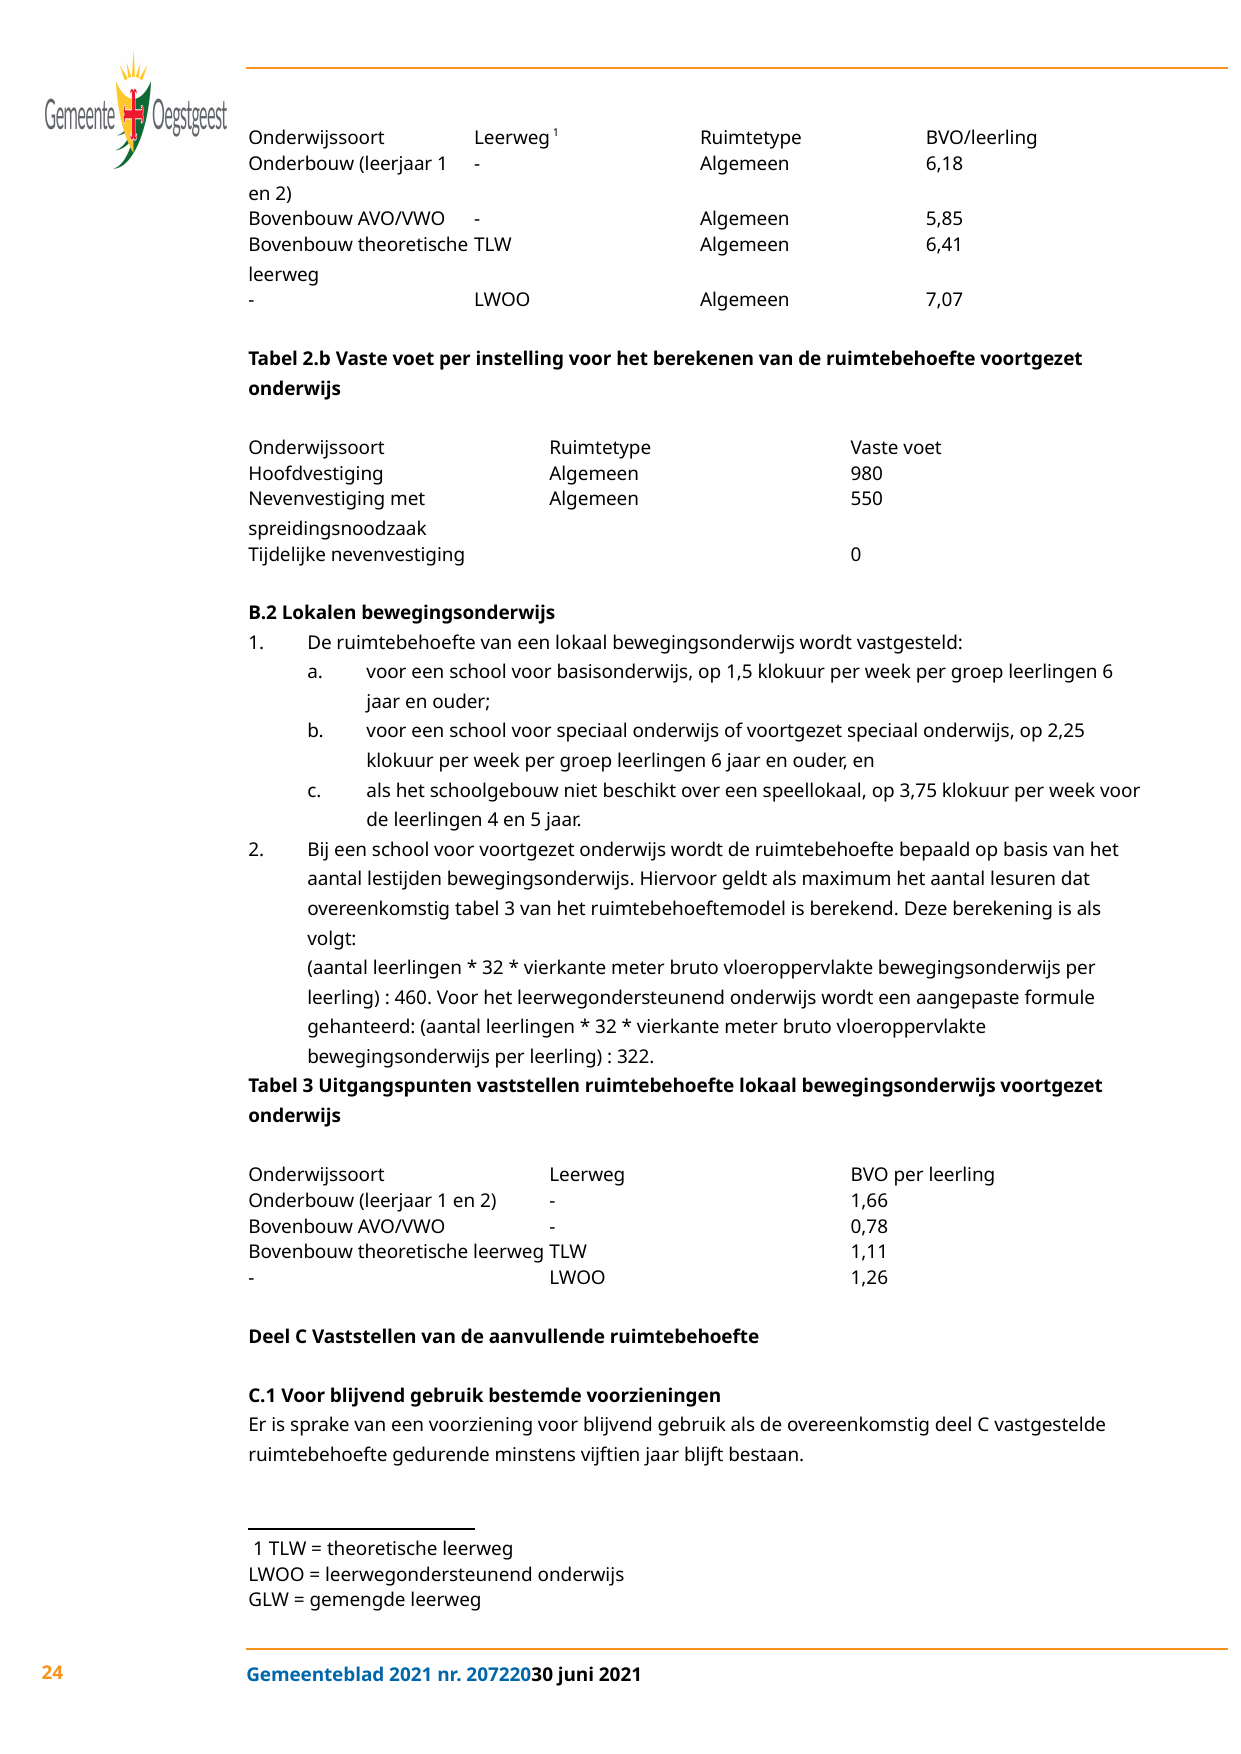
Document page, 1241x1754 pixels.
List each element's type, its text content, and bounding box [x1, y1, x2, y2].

table_cell - [248, 287, 474, 312]
table_header BVO/leerling [926, 125, 1152, 150]
table_cell Tijdelijke nevenvestiging [248, 541, 549, 566]
table_cell TLW [549, 1239, 850, 1264]
table_cell 0 [850, 541, 1152, 566]
table_cell LWOO [474, 287, 700, 312]
text Tabel 2.b Vaste voet per instelling voor het berekenen van de ruimtebehoefte voortgezet onderwijs [248, 345, 1152, 400]
table_cell 1,26 [850, 1264, 1152, 1290]
table_cell Algemeen [700, 231, 926, 287]
list (aantal leerlingen * 32 * vierkante meter bruto vloeroppervlakte bewegingsonderwijs per leerling) : 460. Voor het leerwegondersteunend onderwijs wordt een aangepaste formule gehanteerd: (aantal leerlingen * 32 * vierkante meter bruto vloeroppervlakte bewegingsonderwijs per leerling) : 322. [248, 954, 1152, 1069]
table_header Onderwijssoort [248, 1161, 549, 1187]
table_header Vaste voet [850, 434, 1152, 460]
table_cell 0,78 [850, 1213, 1152, 1239]
table_cell TLW [474, 231, 700, 287]
table_cell LWOO [549, 1264, 850, 1290]
table_header Leerweg [474, 125, 700, 150]
text Er is sprake van een voorziening voor blijvend gebruik als de overeenkomstig deel C vastgestelde ruimtebehoefte gedurende minstens vijftien jaar blijft bestaan. [248, 1412, 1152, 1467]
table_cell - [474, 206, 700, 231]
list Bij een school voor voortgezet onderwijs wordt de ruimtebehoefte bepaald op basis van het aantal lestijden bewegingsonderwijs. Hiervoor geldt als maximum het aantal lesuren dat overeenkomstig tabel 3 van het ruimtebehoeftemodel is berekend. Deze berekening is als volgt: [248, 836, 1152, 950]
text B.2 Lokalen bewegingsonderwijs [248, 599, 1152, 625]
table_cell - [549, 1187, 850, 1213]
table_header Ruimtetype [549, 434, 850, 460]
table_cell 550 [850, 485, 1152, 541]
picture [41, 47, 231, 172]
table_cell Bovenbouw AVO/VWO [248, 206, 474, 231]
table_header Onderwijssoort [248, 125, 474, 150]
table_cell Nevenvestiging met spreidingsnoodzaak [248, 485, 549, 541]
table_header Leerweg [549, 1161, 850, 1187]
list voor een school voor speciaal onderwijs of voortgezet speciaal onderwijs, op 2,25 klokuur per week per groep leerlingen 6 jaar en ouder, en [307, 718, 1152, 773]
list voor een school voor basisonderwijs, op 1,5 klokuur per week per groep leerlingen 6 jaar en ouder; [307, 658, 1152, 714]
table_cell Bovenbouw AVO/VWO [248, 1213, 549, 1239]
table_cell Algemeen [700, 206, 926, 231]
table_cell Algemeen [549, 485, 850, 541]
text Deel C Vaststellen van de aanvullende ruimtebehoefte [248, 1323, 1152, 1349]
table_cell 1,66 [850, 1187, 1152, 1213]
table_header Ruimtetype [700, 125, 926, 150]
table_cell 5,85 [926, 206, 1152, 231]
table_cell 6,41 [926, 231, 1152, 287]
list als het schoolgebouw niet beschikt over een speellokaal, op 3,75 klokuur per week voor de leerlingen 4 en 5 jaar. [307, 777, 1152, 832]
table_cell 7,07 [926, 287, 1152, 312]
table_cell - [248, 1264, 549, 1290]
table_cell 1,11 [850, 1239, 1152, 1264]
table_header Onderwijssoort [248, 434, 549, 460]
table_cell Bovenbouw theoretische leerweg [248, 231, 474, 287]
table_cell Hoofdvestiging [248, 460, 549, 485]
table_cell Bovenbouw theoretische leerweg [248, 1239, 549, 1264]
table_cell [549, 541, 850, 566]
table_cell Onderbouw (leerjaar 1 en 2) [248, 1187, 549, 1213]
table_cell 980 [850, 460, 1152, 485]
table_cell Algemeen [549, 460, 850, 485]
table_header BVO per leerling [850, 1161, 1152, 1187]
text C.1 Voor blijvend gebruik bestemde voorzieningen [248, 1382, 1152, 1408]
table_cell 6,18 [926, 150, 1152, 206]
text Tabel 3 Uitgangspunten vaststellen ruimtebehoefte lokaal bewegingsonderwijs voortgezet onderwijs [248, 1073, 1152, 1128]
table_cell - [474, 150, 700, 206]
table_cell - [549, 1213, 850, 1239]
table_cell Algemeen [700, 150, 926, 206]
list De ruimtebehoefte van een lokaal bewegingsonderwijs wordt vastgesteld: [248, 629, 1152, 654]
table_cell Algemeen [700, 287, 926, 312]
table_cell Onderbouw (leerjaar 1 en 2) [248, 150, 474, 206]
